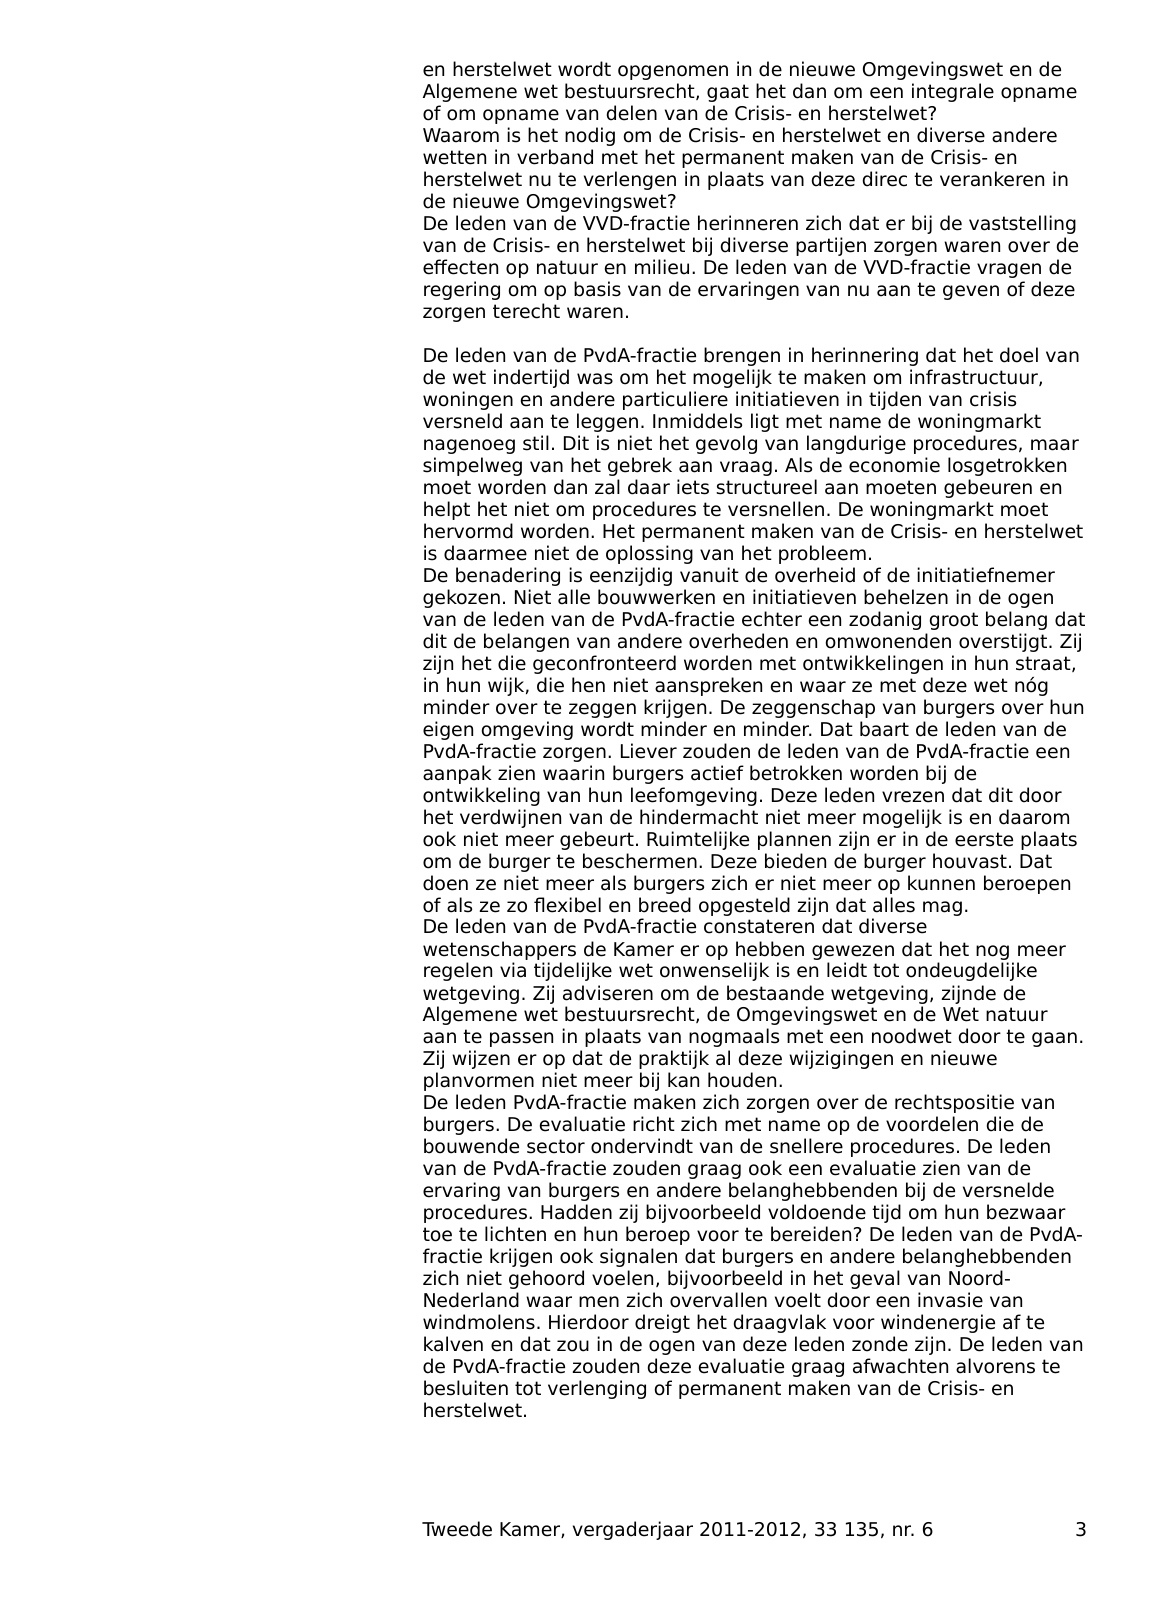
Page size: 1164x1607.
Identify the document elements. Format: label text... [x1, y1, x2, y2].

text en herstelwet wordt opgenomen in de nieuwe Omgevingswet en de Algemene wet bestuursrecht, gaat het dan om een integrale opname of om opname van delen van de Crisis- en herstelwet? [422, 59, 1087, 125]
text De leden van de PvdA-fractie brengen in herinnering dat het doel van de wet indertijd was om het mogelijk te maken om infrastructuur, woningen en andere particuliere initiatieven in tijden van crisis versneld aan te leggen. Inmiddels ligt met name de woningmarkt nagenoeg stil. Dit is niet het gevolg van langdurige procedures, maar simpelweg van het gebrek aan vraag. Als de economie losgetrokken moet worden dan zal daar iets structureel aan moeten gebeuren en helpt het niet om procedures te versnellen. De woningmarkt moet hervormd worden. Het permanent maken van de Crisis- en herstelwet is daarmee niet de oplossing van het probleem. [422, 345, 1087, 565]
text De leden PvdA-fractie maken zich zorgen over de rechtspositie van burgers. De evaluatie richt zich met name op de voordelen die de bouwende sector ondervindt van de snellere procedures. De leden van de PvdA-fractie zouden graag ook een evaluatie zien van de ervaring van burgers en andere belanghebbenden bij de versnelde procedures. Hadden zij bijvoorbeeld voldoende tijd om hun bezwaar toe te lichten en hun beroep voor te bereiden? De leden van de PvdA-fractie krijgen ook signalen dat burgers en andere belanghebbenden zich niet gehoord voelen, bijvoorbeeld in het geval van Noord-Nederland waar men zich overvallen voelt door een invasie van windmolens. Hierdoor dreigt het draagvlak voor windenergie af te kalven en dat zou in de ogen van deze leden zonde zijn. De leden van de PvdA-fractie zouden deze evaluatie graag afwachten alvorens te besluiten tot verlenging of permanent maken van de Crisis- en herstelwet. [422, 1092, 1087, 1422]
text De benadering is eenzijdig vanuit de overheid of de initiatiefnemer gekozen. Niet alle bouwwerken en initiatieven behelzen in de ogen van de leden van de PvdA-fractie echter een zodanig groot belang dat dit de belangen van andere overheden en omwonenden overstijgt. Zij zijn het die geconfronteerd worden met ontwikkelingen in hun straat, in hun wijk, die hen niet aanspreken en waar ze met deze wet nóg minder over te zeggen krijgen. De zeggenschap van burgers over hun eigen omgeving wordt minder en minder. Dat baart de leden van de PvdA-fractie zorgen. Liever zouden de leden van de PvdA-fractie een aanpak zien waarin burgers actief betrokken worden bij de ontwikkeling van hun leefomgeving. Deze leden vrezen dat dit door het verdwijnen van de hindermacht niet meer mogelijk is en daarom ook niet meer gebeurt. Ruimtelijke plannen zijn er in de eerste plaats om de burger te beschermen. Deze bieden de burger houvast. Dat doen ze niet meer als burgers zich er niet meer op kunnen beroepen of als ze zo flexibel en breed opgesteld zijn dat alles mag. [422, 565, 1087, 916]
text Waarom is het nodig om de Crisis- en herstelwet en diverse andere wetten in verband met het permanent maken van de Crisis- en herstelwet nu te verlengen in plaats van deze direc te verankeren in de nieuwe Omgevingswet? [422, 125, 1087, 213]
text De leden van de VVD-fractie herinneren zich dat er bij de vaststelling van de Crisis- en herstelwet bij diverse partijen zorgen waren over de effecten op natuur en milieu. De leden van de VVD-fractie vragen de regering om op basis van de ervaringen van nu aan te geven of deze zorgen terecht waren. [422, 213, 1087, 323]
text De leden van de PvdA-fractie constateren dat diverse wetenschappers de Kamer er op hebben gewezen dat het nog meer regelen via tijdelijke wet onwenselijk is en leidt tot ondeugdelijke wetgeving. Zij adviseren om de bestaande wetgeving, zijnde de Algemene wet bestuursrecht, de Omgevingswet en de Wet natuur aan te passen in plaats van nogmaals met een noodwet door te gaan. Zij wijzen er op dat de praktijk al deze wijzigingen en nieuwe planvormen niet meer bij kan houden. [422, 916, 1087, 1092]
